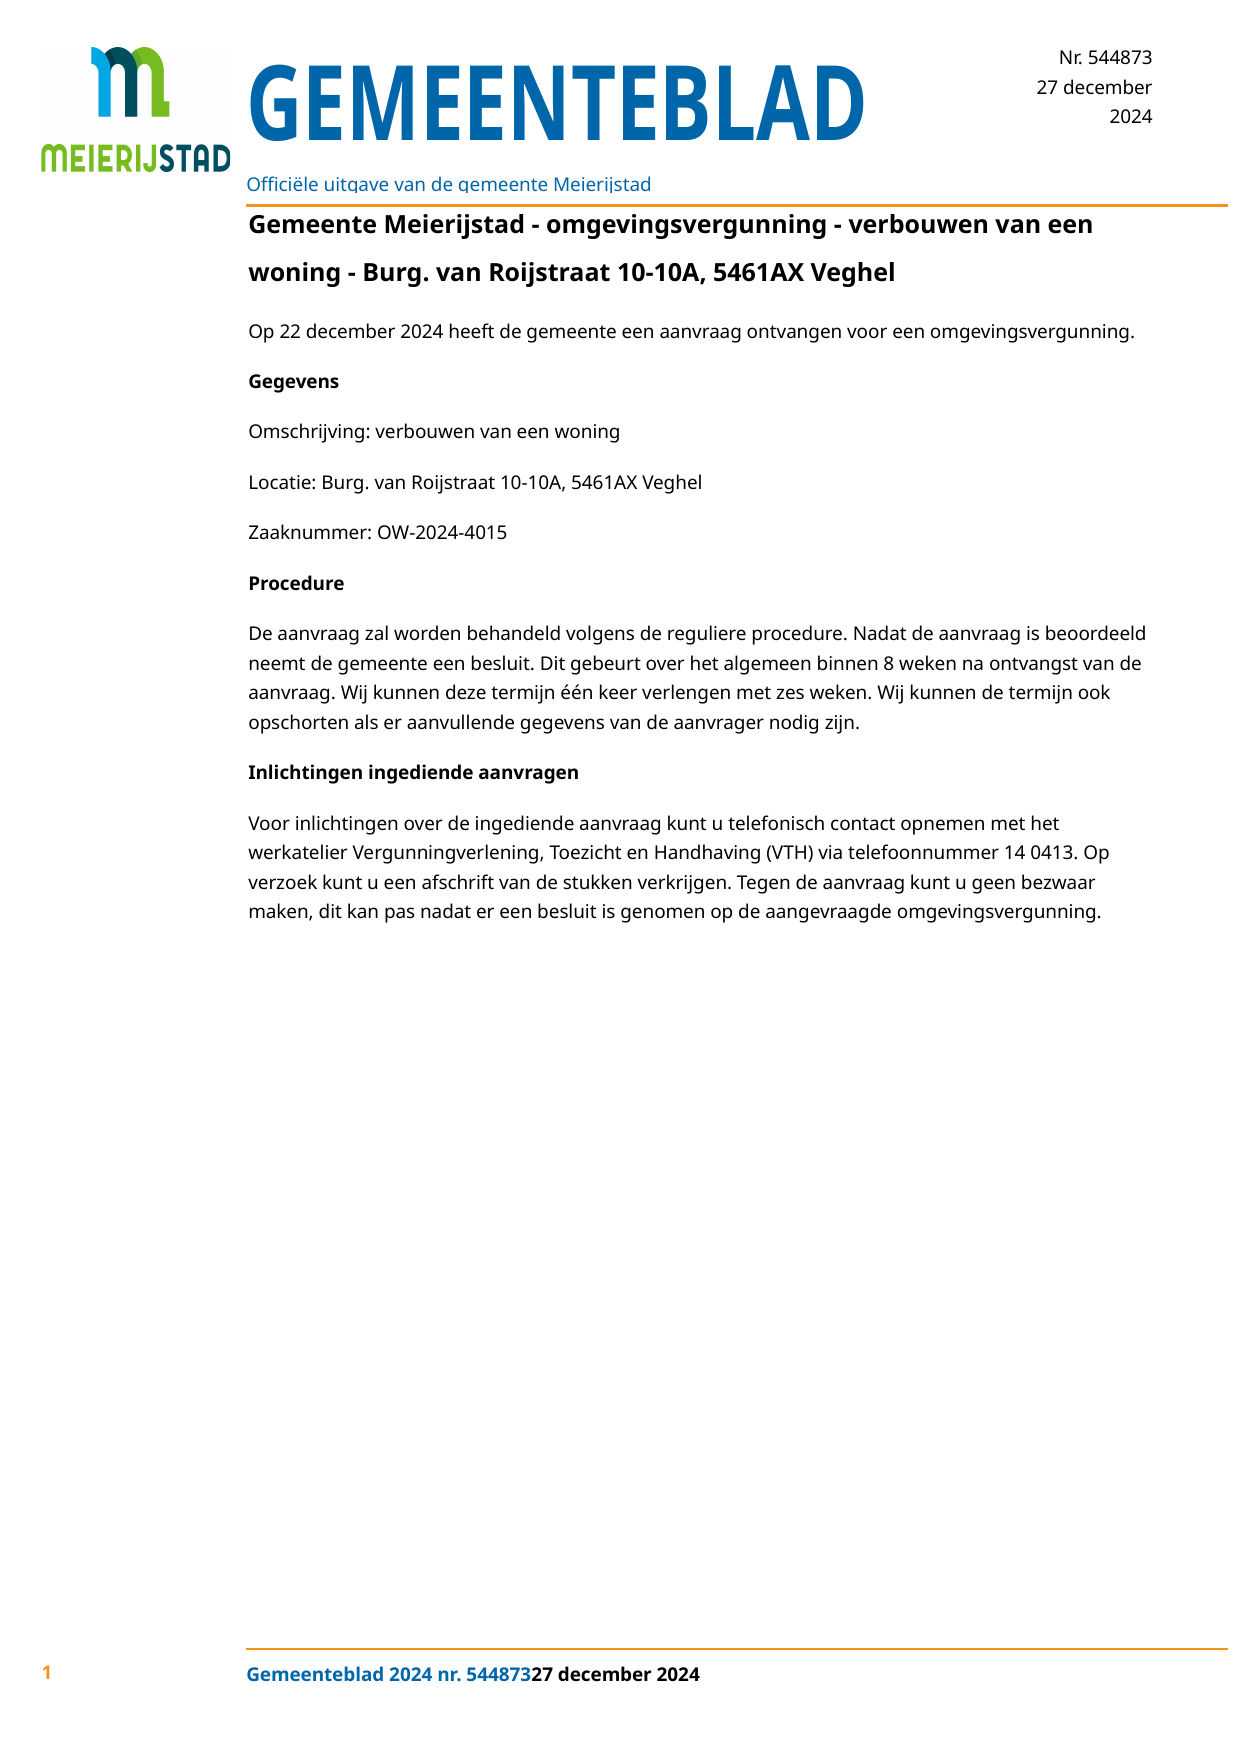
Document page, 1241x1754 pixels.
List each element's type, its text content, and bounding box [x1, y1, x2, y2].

picture [41, 47, 231, 172]
text Omschrijving: verbouwen van een woning [248, 419, 1152, 444]
text Gemeente Meierijstad - omgevingsvergunning - verbouwen van een woning - Burg. van Roijstraat 10-10A, 5461AX Veghel [248, 207, 1152, 288]
text Locatie: Burg. van Roijstraat 10-10A, 5461AX Veghel [248, 469, 1152, 495]
text Procedure [248, 570, 1152, 596]
text Op 22 december 2024 heeft de gemeente een aanvraag ontvangen voor een omgevingsvergunning. [248, 318, 1152, 344]
text Inlichtingen ingediende aanvragen [248, 759, 1152, 785]
text De aanvraag zal worden behandeld volgens de reguliere procedure. Nadat de aanvraag is beoordeeld neemt de gemeente een besluit. Dit gebeurt over het algemeen binnen 8 weken na ontvangst van de aanvraag. Wij kunnen deze termijn één keer verlengen met zes weken. Wij kunnen de termijn ook opschorten als er aanvullende gegevens van de aanvrager nodig zijn. [248, 620, 1152, 735]
text Voor inlichtingen over de ingediende aanvraag kunt u telefonisch contact opnemen met het werkatelier Vergunningverlening, Toezicht en Handhaving (VTH) via telefoonnummer 14 0413. Op verzoek kunt u een afschrift van de stukken verkrijgen. Tegen de aanvraag kunt u geen bezwaar maken, dit kan pas nadat er een besluit is genomen op de aangevraagde omgevingsvergunning. [248, 810, 1152, 924]
text Zaaknummer: OW-2024-4015 [248, 519, 1152, 545]
text Gegevens [248, 368, 1152, 394]
